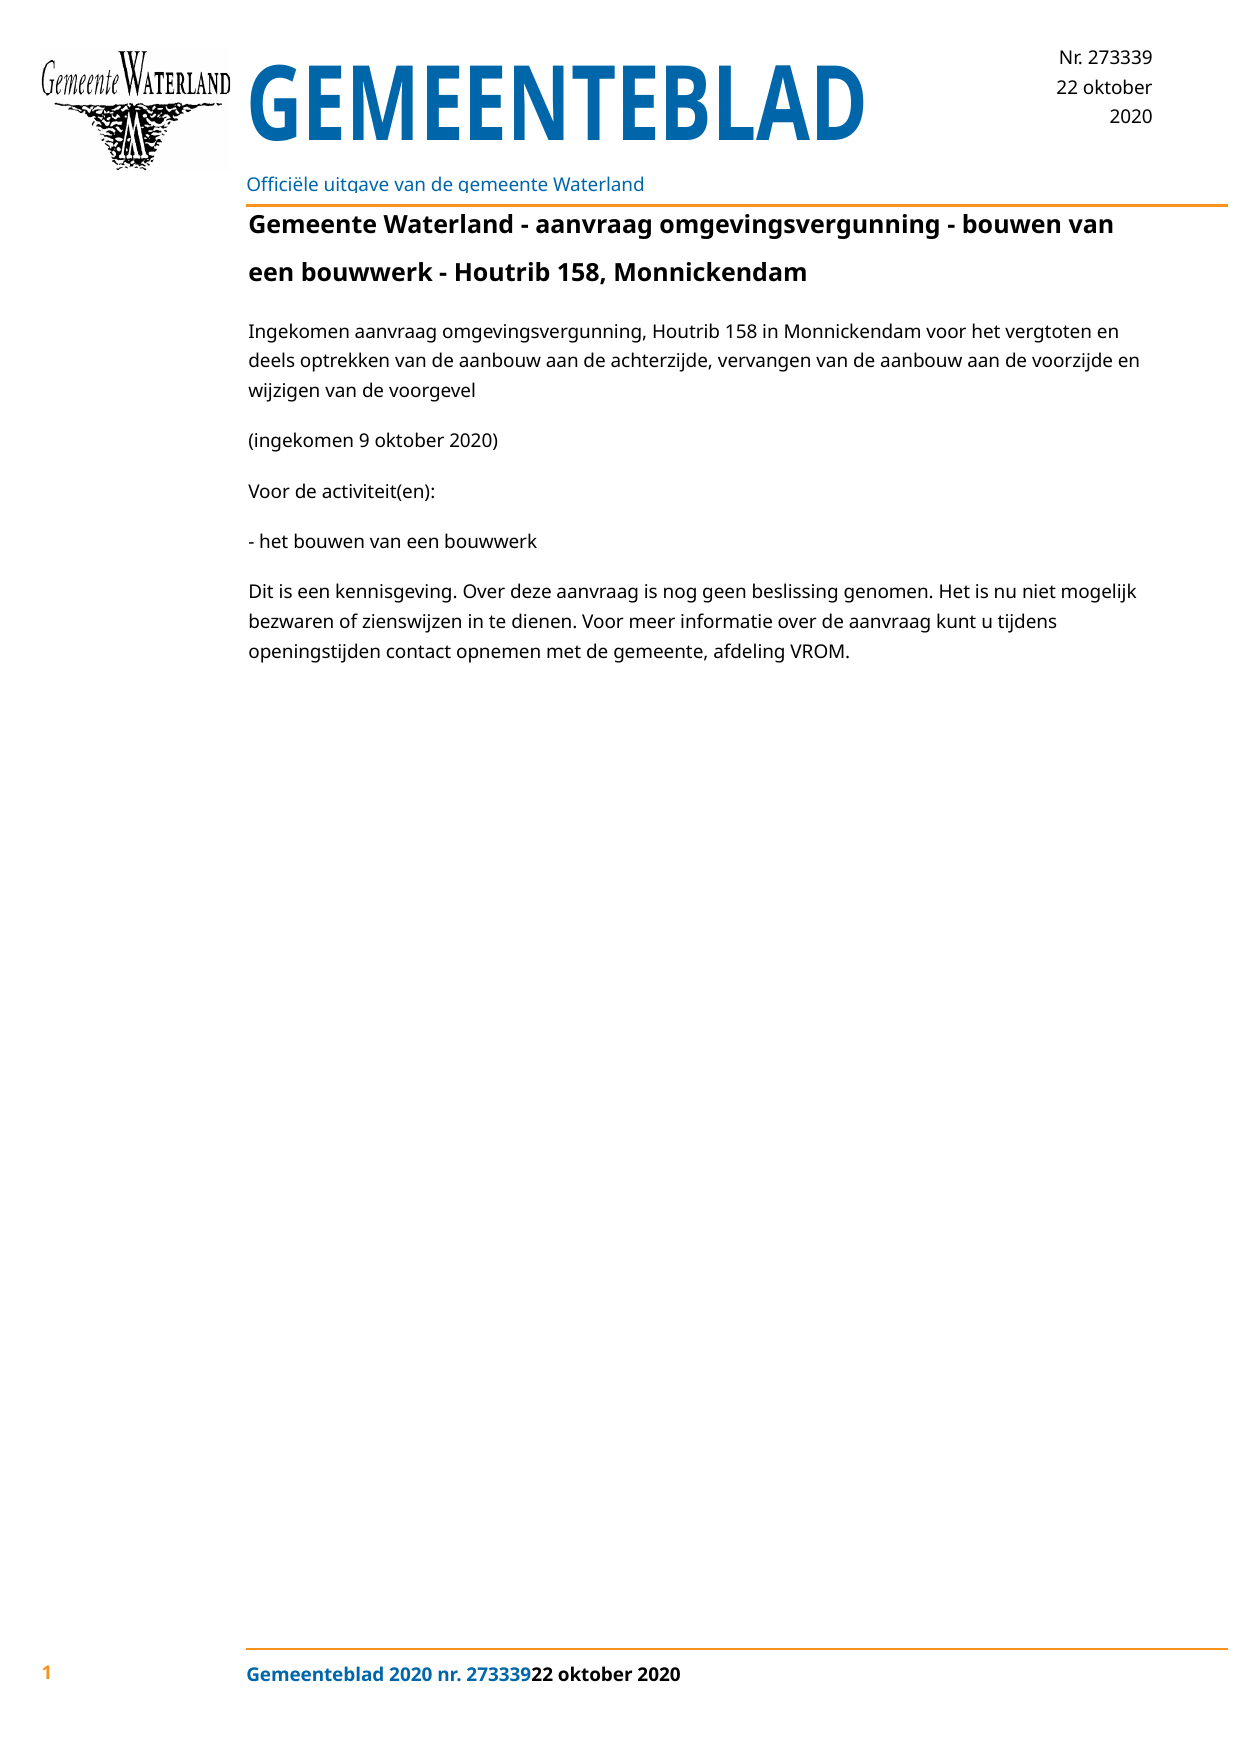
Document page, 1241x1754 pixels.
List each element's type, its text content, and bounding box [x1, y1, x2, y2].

text Voor de activiteit(en): [248, 478, 1152, 504]
text Dit is een kennisgeving. Over deze aanvraag is nog geen beslissing genomen. Het is nu niet mogelijk bezwaren of zienswijzen in te dienen. Voor meer informatie over de aanvraag kunt u tijdens openingstijden contact opnemen met de gemeente, afdeling VROM. [248, 579, 1152, 664]
picture [41, 47, 231, 172]
text Ingekomen aanvraag omgevingsvergunning, Houtrib 158 in Monnickendam voor het vergtoten en deels optrekken van de aanbouw aan de achterzijde, vervangen van de aanbouw aan de voorzijde en wijzigen van de voorgevel [248, 318, 1152, 403]
text (ingekomen 9 oktober 2020) [248, 427, 1152, 453]
text - het bouwen van een bouwwerk [248, 528, 1152, 554]
text Gemeente Waterland - aanvraag omgevingsvergunning - bouwen van een bouwwerk - Houtrib 158, Monnickendam [248, 207, 1152, 288]
